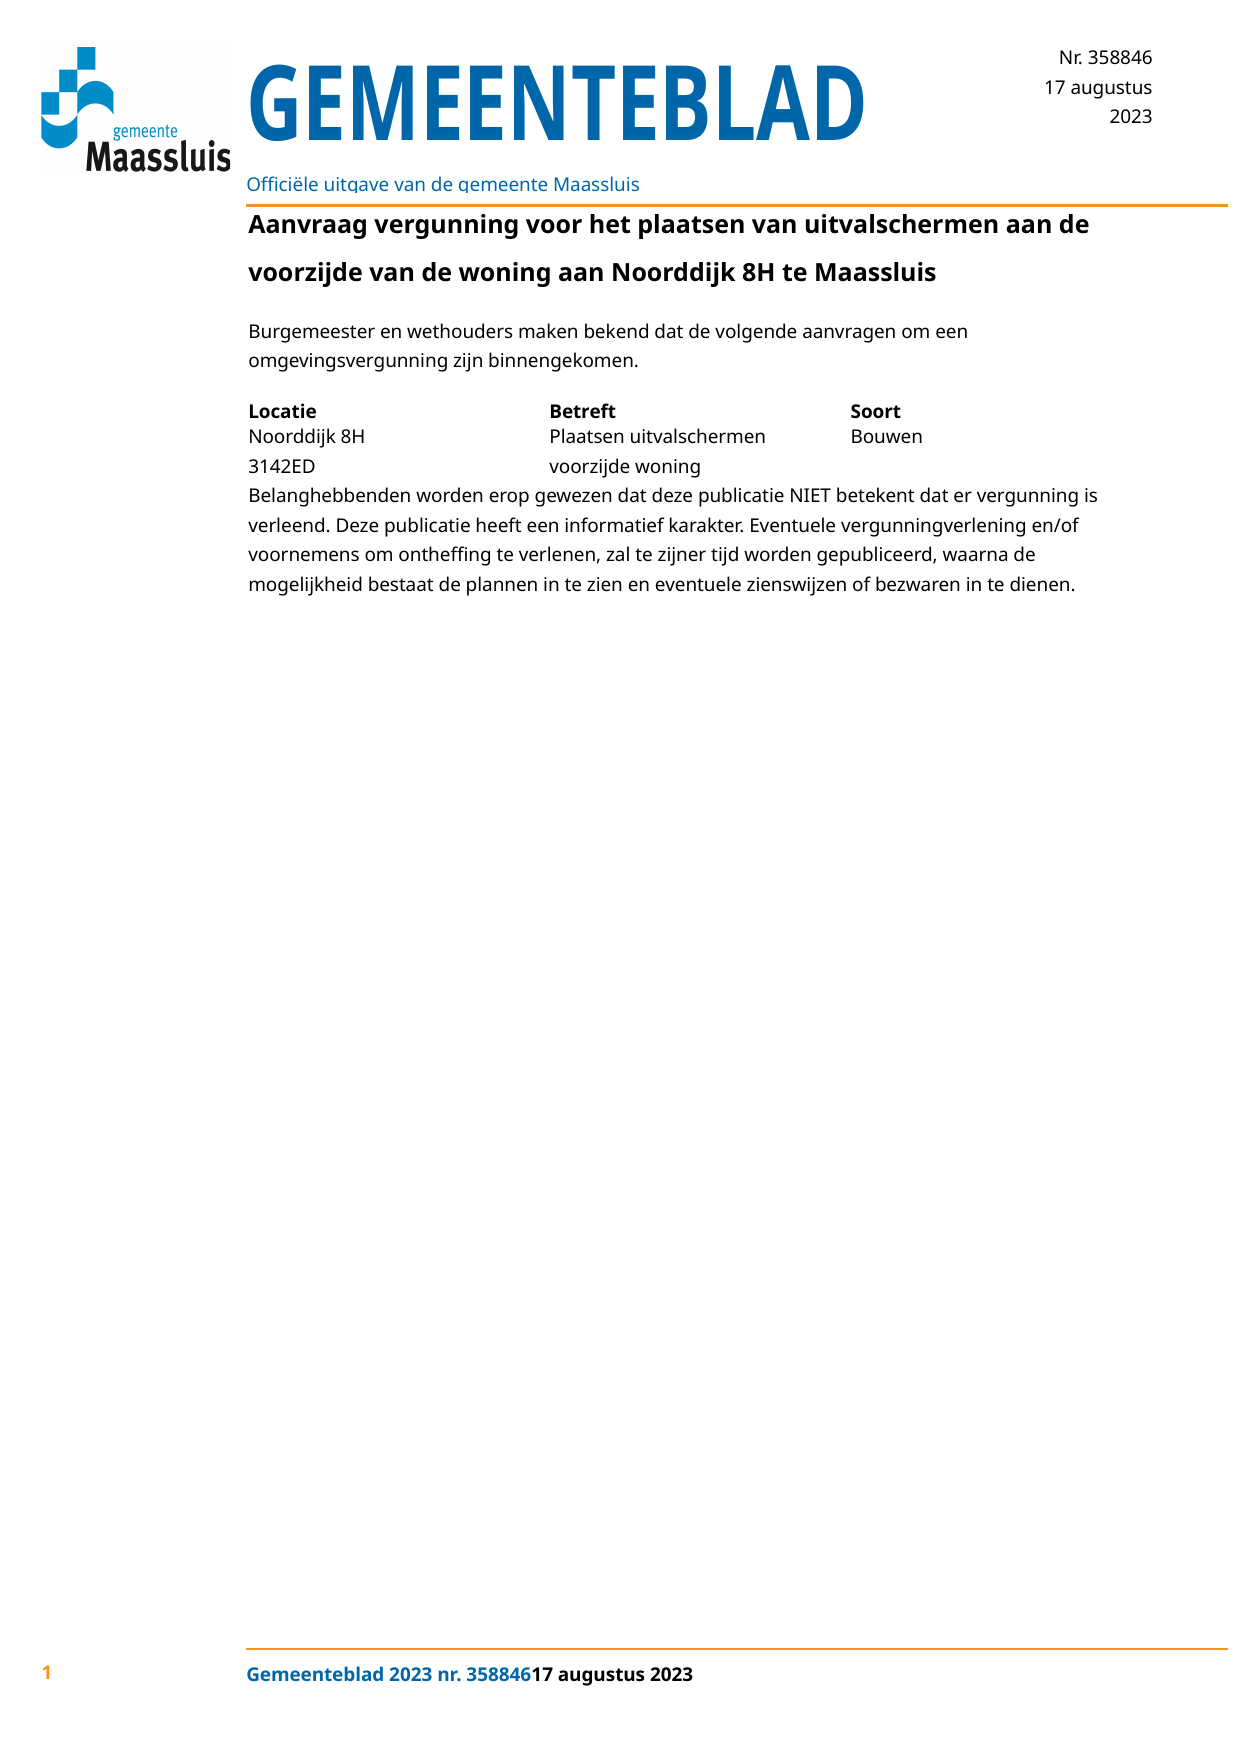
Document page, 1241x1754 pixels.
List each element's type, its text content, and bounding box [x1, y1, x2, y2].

table_cell Noorddijk 8H 3142ED [248, 424, 549, 479]
table_header Betreft [549, 398, 850, 424]
picture [41, 47, 231, 172]
table_header Locatie [248, 398, 549, 424]
picture [41, 47, 77, 92]
text Aanvraag vergunning voor het plaatsen van uitvalschermen aan de voorzijde van de woning aan Noorddijk 8H te Maassluis [248, 207, 1152, 288]
text Belanghebbenden worden erop gewezen dat deze publicatie NIET betekent dat er vergunning is verleend. Deze publicatie heeft een informatief karakter. Eventuele vergunningverlening en/of voornemens om ontheffing te verlenen, zal te zijner tijd worden gepubliceerd, waarna de mogelijkheid bestaat de plannen in te zien en eventuele zienswijzen of bezwaren in te dienen. [248, 482, 1152, 597]
table_cell Bouwen [850, 424, 1152, 479]
table_cell Plaatsen uitvalschermen voorzijde woning [549, 424, 850, 479]
text Burgemeester en wethouders maken bekend dat de volgende aanvragen om een omgevingsvergunning zijn binnengekomen. [248, 318, 1152, 373]
table_header Soort [850, 398, 1152, 424]
